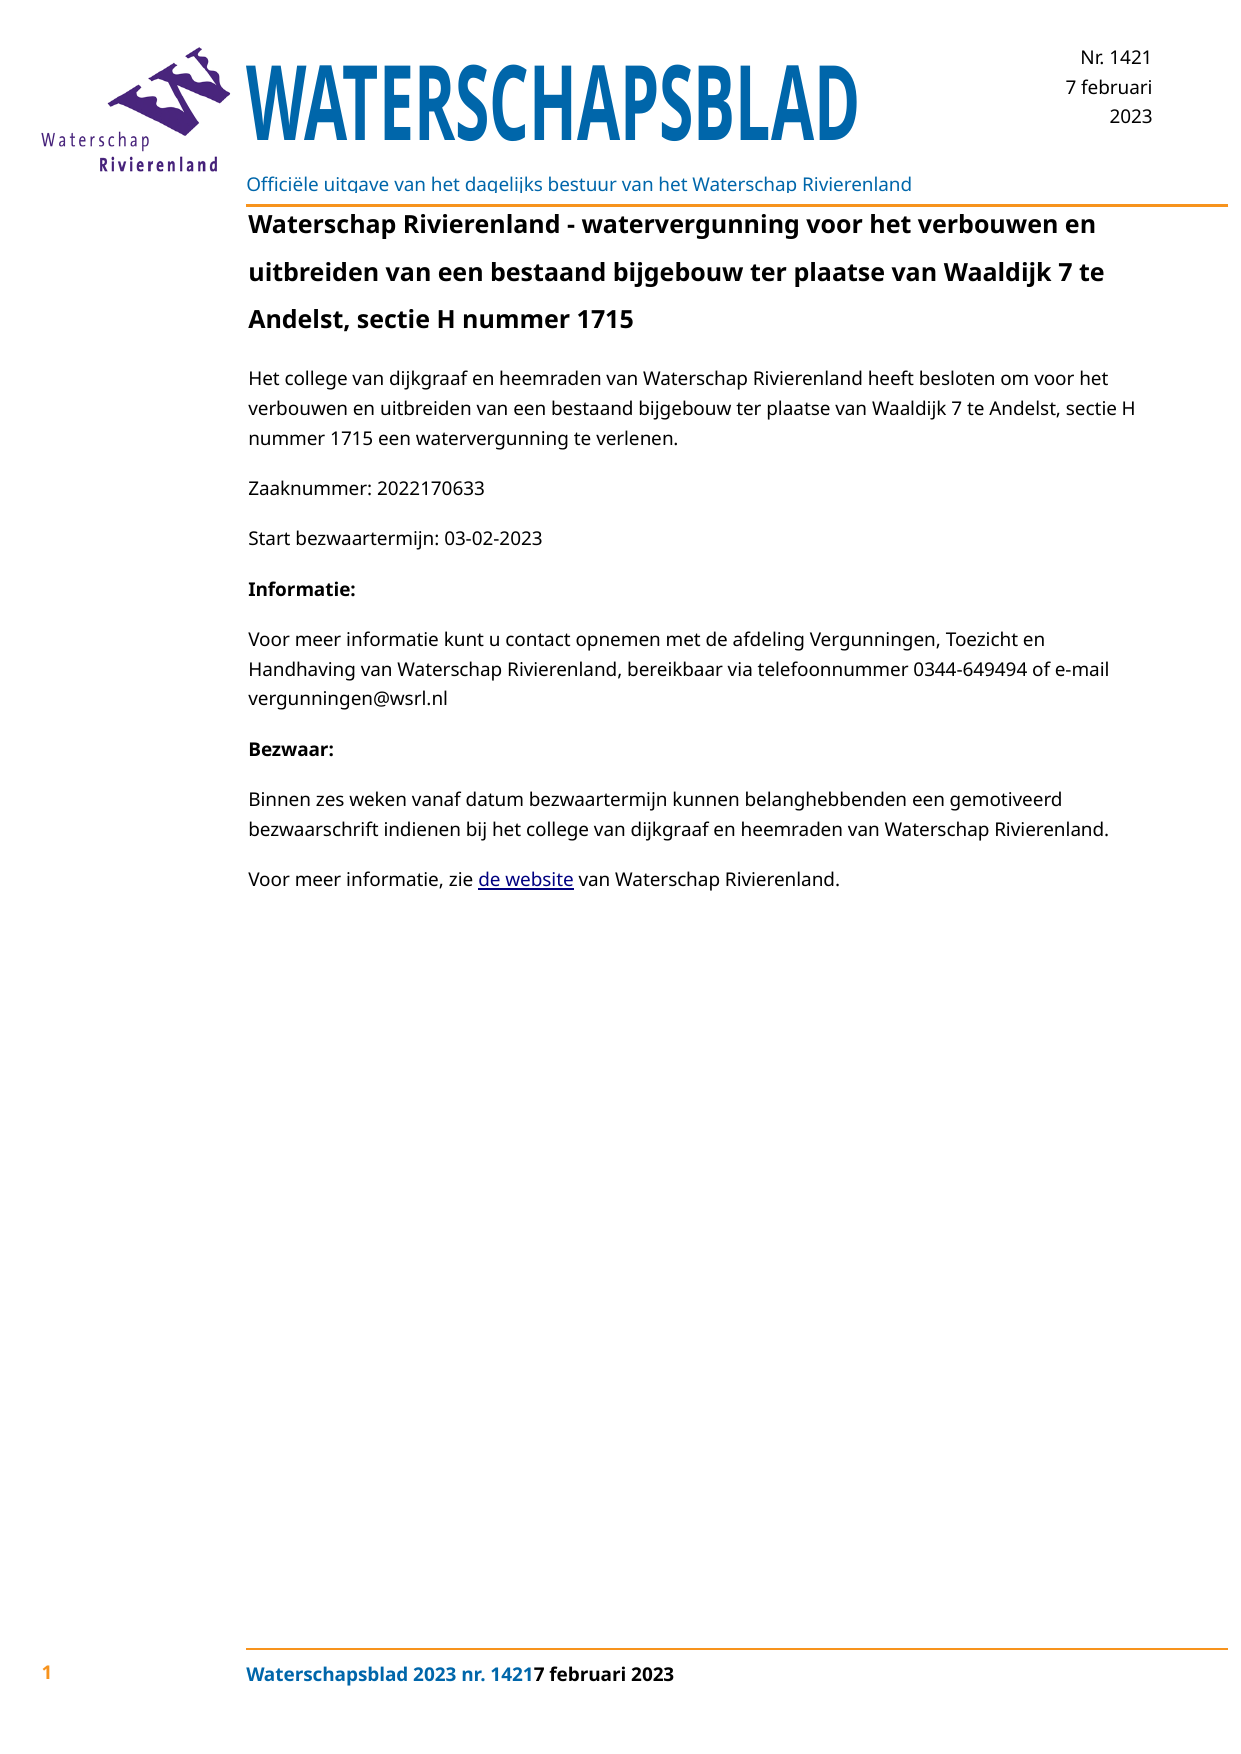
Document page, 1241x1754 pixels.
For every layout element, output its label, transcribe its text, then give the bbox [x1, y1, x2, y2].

text Voor meer informatie, zie de website van Waterschap Rivierenland. [248, 866, 1152, 892]
text Bezwaar: [248, 736, 1152, 762]
text Informatie: [248, 576, 1152, 602]
text Zaaknummer: 2022170633 [248, 475, 1152, 501]
text Waterschap Rivierenland - watervergunning voor het verbouwen en uitbreiden van een bestaand bijgebouw ter plaatse van Waaldijk 7 te Andelst, sectie H nummer 1715 [248, 207, 1152, 336]
text Voor meer informatie kunt u contact opnemen met de afdeling Vergunningen, Toezicht en Handhaving van Waterschap Rivierenland, bereikbaar via telefoonnummer 0344-649494 of e-mail vergunningen@wsrl.nl [248, 626, 1152, 711]
text Binnen zes weken vanaf datum bezwaartermijn kunnen belanghebbenden een gemotiveerd bezwaarschrift indienen bij het college van dijkgraaf en heemraden van Waterschap Rivierenland. [248, 786, 1152, 842]
text Het college van dijkgraaf en heemraden van Waterschap Rivierenland heeft besloten om voor het verbouwen en uitbreiden van een bestaand bijgebouw ter plaatse van Waaldijk 7 te Andelst, sectie H nummer 1715 een watervergunning te verlenen. [248, 366, 1152, 450]
picture [41, 47, 231, 172]
text Start bezwaartermijn: 03-02-2023 [248, 526, 1152, 551]
